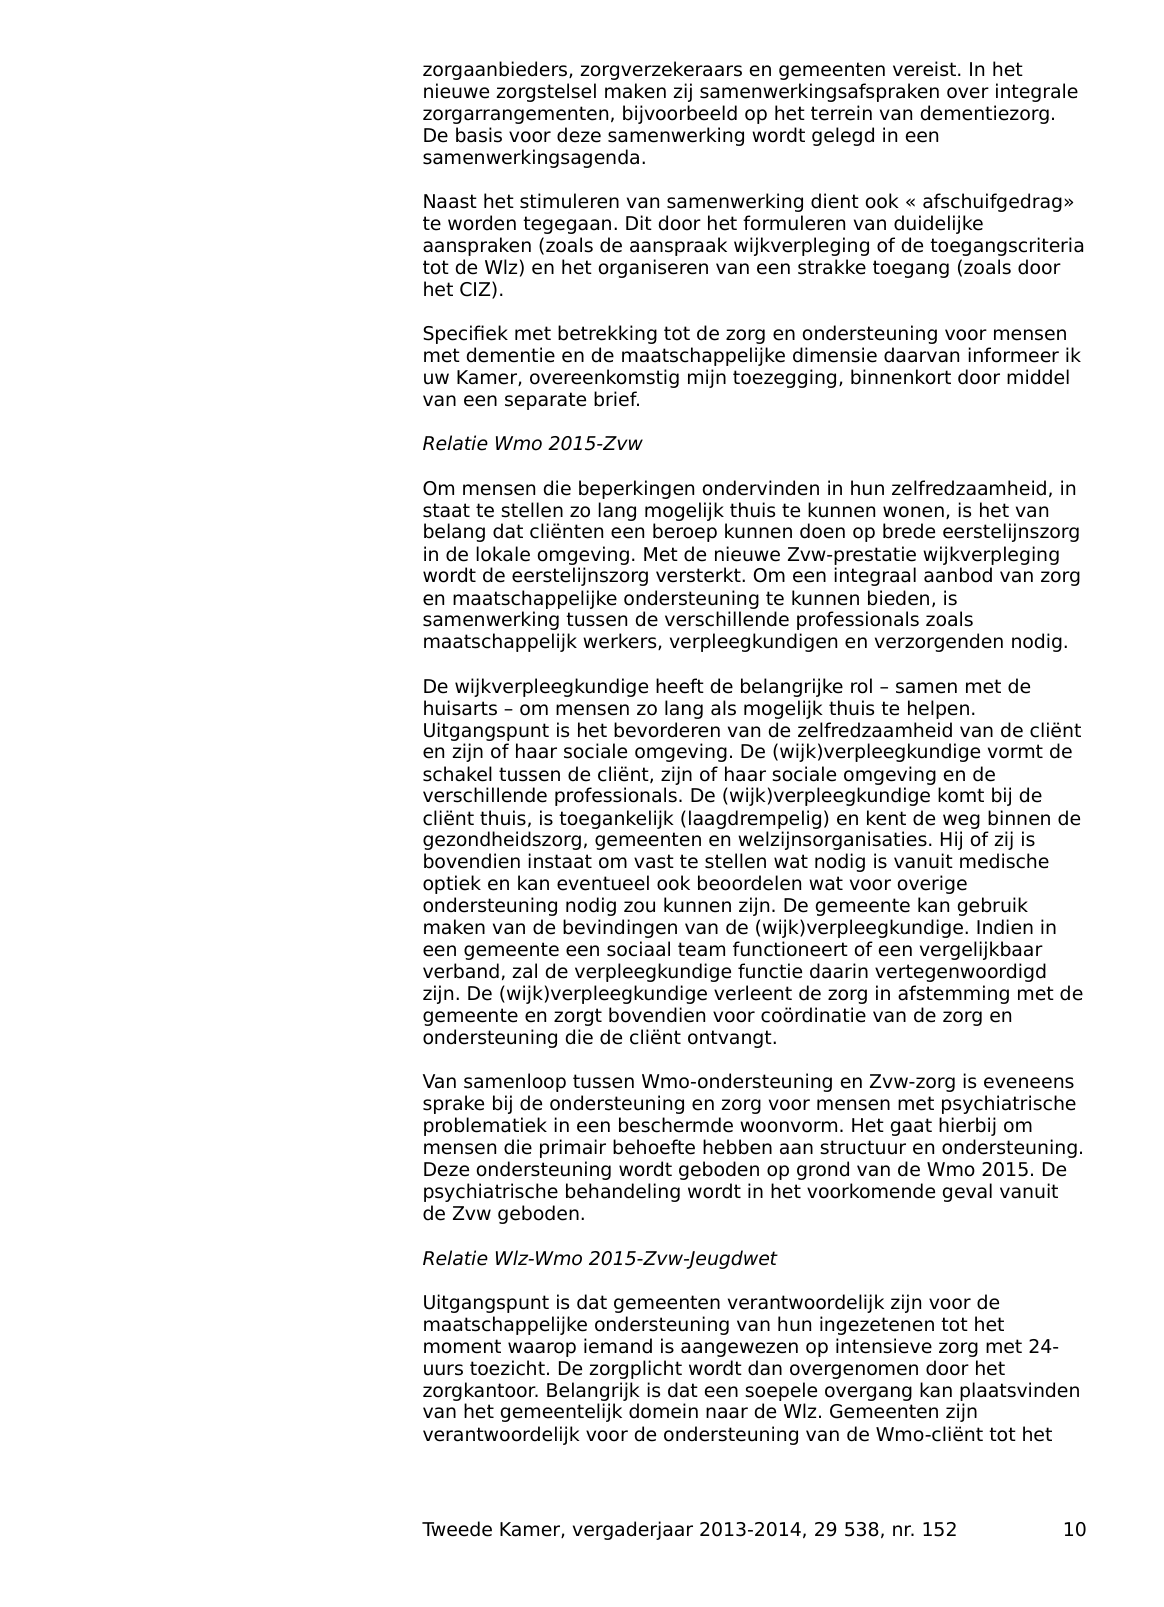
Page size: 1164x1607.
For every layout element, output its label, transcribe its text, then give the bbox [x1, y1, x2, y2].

text Om mensen die beperkingen ondervinden in hun zelfredzaamheid, in staat te stellen zo lang mogelijk thuis te kunnen wonen, is het van belang dat cliënten een beroep kunnen doen op brede eerstelijnszorg in de lokale omgeving. Met de nieuwe Zvw-prestatie wijkverpleging wordt de eerstelijnszorg versterkt. Om een integraal aanbod van zorg en maatschappelijke ondersteuning te kunnen bieden, is samenwerking tussen de verschillende professionals zoals maatschappelijk werkers, verpleegkundigen en verzorgenden nodig. [422, 477, 1087, 653]
text Van samenloop tussen Wmo-ondersteuning en Zvw-zorg is eveneens sprake bij de ondersteuning en zorg voor mensen met psychiatrische problematiek in een beschermde woonvorm. Het gaat hierbij om mensen die primair behoefte hebben aan structuur en ondersteuning. Deze ondersteuning wordt geboden op grond van de Wmo 2015. De psychiatrische behandeling wordt in het voorkomende geval vanuit de Zvw geboden. [422, 1071, 1087, 1225]
text Naast het stimuleren van samenwerking dient ook « afschuifgedrag» te worden tegegaan. Dit door het formuleren van duidelijke aanspraken (zoals de aanspraak wijkverpleging of de toegangscriteria tot de Wlz) en het organiseren van een strakke toegang (zoals door het CIZ). [422, 191, 1087, 301]
subtitle Relatie Wlz-Wmo 2015-Zvw-Jeugdwet [422, 1247, 1087, 1269]
text Specifiek met betrekking tot de zorg en ondersteuning voor mensen met dementie en de maatschappelijke dimensie daarvan informeer ik uw Kamer, overeenkomstig mijn toezegging, binnenkort door middel van een separate brief. [422, 323, 1087, 411]
text zorgaanbieders, zorgverzekeraars en gemeenten vereist. In het nieuwe zorgstelsel maken zij samenwerkingsafspraken over integrale zorgarrangementen, bijvoorbeeld op het terrein van dementiezorg. De basis voor deze samenwerking wordt gelegd in een samenwerkingsagenda. [422, 59, 1087, 169]
subtitle Relatie Wmo 2015-Zvw [422, 433, 1087, 455]
text De wijkverpleegkundige heeft de belangrijke rol – samen met de huisarts – om mensen zo lang als mogelijk thuis te helpen. Uitgangspunt is het bevorderen van de zelfredzaamheid van de cliënt en zijn of haar sociale omgeving. De (wijk)verpleegkundige vormt de schakel tussen de cliënt, zijn of haar sociale omgeving en de verschillende professionals. De (wijk)verpleegkundige komt bij de cliënt thuis, is toegankelijk (laagdrempelig) en kent de weg binnen de gezondheidszorg, gemeenten en welzijnsorganisaties. Hij of zij is bovendien instaat om vast te stellen wat nodig is vanuit medische optiek en kan eventueel ook beoordelen wat voor overige ondersteuning nodig zou kunnen zijn. De gemeente kan gebruik maken van de bevindingen van de (wijk)verpleegkundige. Indien in een gemeente een sociaal team functioneert of een vergelijkbaar verband, zal de verpleegkundige functie daarin vertegenwoordigd zijn. De (wijk)verpleegkundige verleent de zorg in afstemming met de gemeente en zorgt bovendien voor coördinatie van de zorg en ondersteuning die de cliënt ontvangt. [422, 676, 1087, 1049]
text Uitgangspunt is dat gemeenten verantwoordelijk zijn voor de maatschappelijke ondersteuning van hun ingezetenen tot het moment waarop iemand is aangewezen op intensieve zorg met 24-uurs toezicht. De zorgplicht wordt dan overgenomen door het zorgkantoor. Belangrijk is dat een soepele overgang kan plaatsvinden van het gemeentelijk domein naar de Wlz. Gemeenten zijn verantwoordelijk voor de ondersteuning van de Wmo-cliënt tot het [422, 1292, 1087, 1445]
